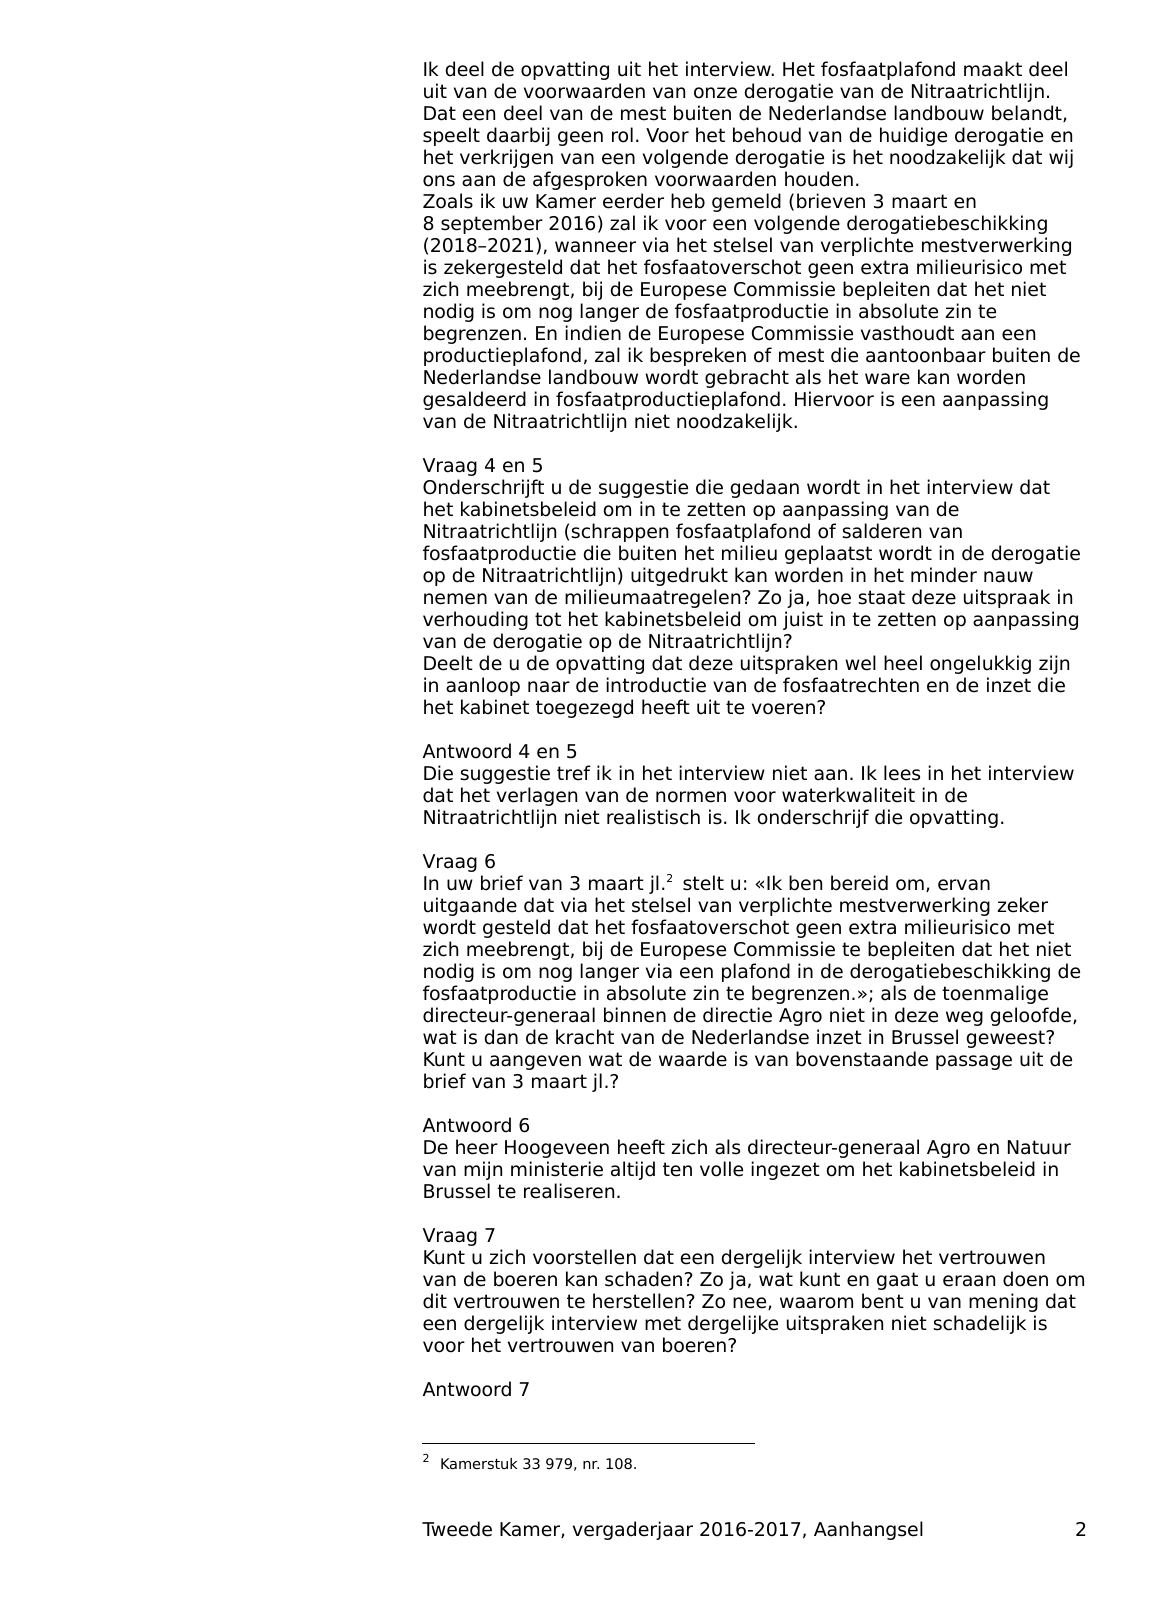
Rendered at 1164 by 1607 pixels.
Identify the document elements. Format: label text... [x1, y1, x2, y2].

text Zoals ik uw Kamer eerder heb gemeld (brieven 3 maart en 8 september 2016) zal ik voor een volgende derogatiebeschikking (2018–2021), wanneer via het stelsel van verplichte mestverwerking is zekergesteld dat het fosfaatoverschot geen extra milieurisico met zich meebrengt, bij de Europese Commissie bepleiten dat het niet nodig is om nog langer de fosfaatproductie in absolute zin te begrenzen. En indien de Europese Commissie vasthoudt aan een productieplafond, zal ik bespreken of mest die aantoonbaar buiten de Nederlandse landbouw wordt gebracht als het ware kan worden gesaldeerd in fosfaatproductieplafond. Hiervoor is een aanpassing van de Nitraatrichtlijn niet noodzakelijk. [422, 191, 1087, 433]
text De heer Hoogeveen heeft zich als directeur-generaal Agro en Natuur van mijn ministerie altijd ten volle ingezet om het kabinetsbeleid in Brussel te realiseren. [422, 1137, 1087, 1203]
text Antwoord 6 [422, 1115, 1087, 1137]
text Deelt de u de opvatting dat deze uitspraken wel heel ongelukkig zijn in aanloop naar de introductie van de fosfaatrechten en de inzet die het kabinet toegezegd heeft uit te voeren? [422, 653, 1087, 719]
text Ik deel de opvatting uit het interview. Het fosfaatplafond maakt deel uit van de voorwaarden van onze derogatie van de Nitraatrichtlijn. Dat een deel van de mest buiten de Nederlandse landbouw belandt, speelt daarbij geen rol. Voor het behoud van de huidige derogatie en het verkrijgen van een volgende derogatie is het noodzakelijk dat wij ons aan de afgesproken voorwaarden houden. [422, 59, 1087, 191]
text Die suggestie tref ik in het interview niet aan. Ik lees in het interview dat het verlagen van de normen voor waterkwaliteit in de Nitraatrichtlijn niet realistisch is. Ik onderschrijf die opvatting. [422, 763, 1087, 829]
text Onderschrijft u de suggestie die gedaan wordt in het interview dat het kabinetsbeleid om in te zetten op aanpassing van de Nitraatrichtlijn (schrappen fosfaatplafond of salderen van fosfaatproductie die buiten het milieu geplaatst wordt in de derogatie op de Nitraatrichtlijn) uitgedrukt kan worden in het minder nauw nemen van de milieumaatregelen? Zo ja, hoe staat deze uitspraak in verhouding tot het kabinetsbeleid om juist in te zetten op aanpassing van de derogatie op de Nitraatrichtlijn? [422, 477, 1087, 653]
text Kamerstuk 33 979, nr. 108. [422, 1452, 1087, 1474]
text Vraag 7 [422, 1225, 1087, 1247]
text In uw brief van 3 maart jl. stelt u: «Ik ben bereid om, ervan uitgaande dat via het stelsel van verplichte mestverwerking zeker wordt gesteld dat het fosfaatoverschot geen extra milieurisico met zich meebrengt, bij de Europese Commissie te bepleiten dat het niet nodig is om nog langer via een plafond in de derogatiebeschikking de fosfaatproductie in absolute zin te begrenzen.»; als de toenmalige directeur-generaal binnen de directie Agro niet in deze weg geloofde, wat is dan de kracht van de Nederlandse inzet in Brussel geweest? Kunt u aangeven wat de waarde is van bovenstaande passage uit de brief van 3 maart jl.? [422, 873, 1087, 1093]
text Vraag 4 en 5 [422, 455, 1087, 477]
text Antwoord 4 en 5 [422, 741, 1087, 763]
text Kunt u zich voorstellen dat een dergelijk interview het vertrouwen van de boeren kan schaden? Zo ja, wat kunt en gaat u eraan doen om dit vertrouwen te herstellen? Zo nee, waarom bent u van mening dat een dergelijk interview met dergelijke uitspraken niet schadelijk is voor het vertrouwen van boeren? [422, 1247, 1087, 1357]
text Vraag 6 [422, 851, 1087, 873]
text Antwoord 7 [422, 1379, 1087, 1401]
